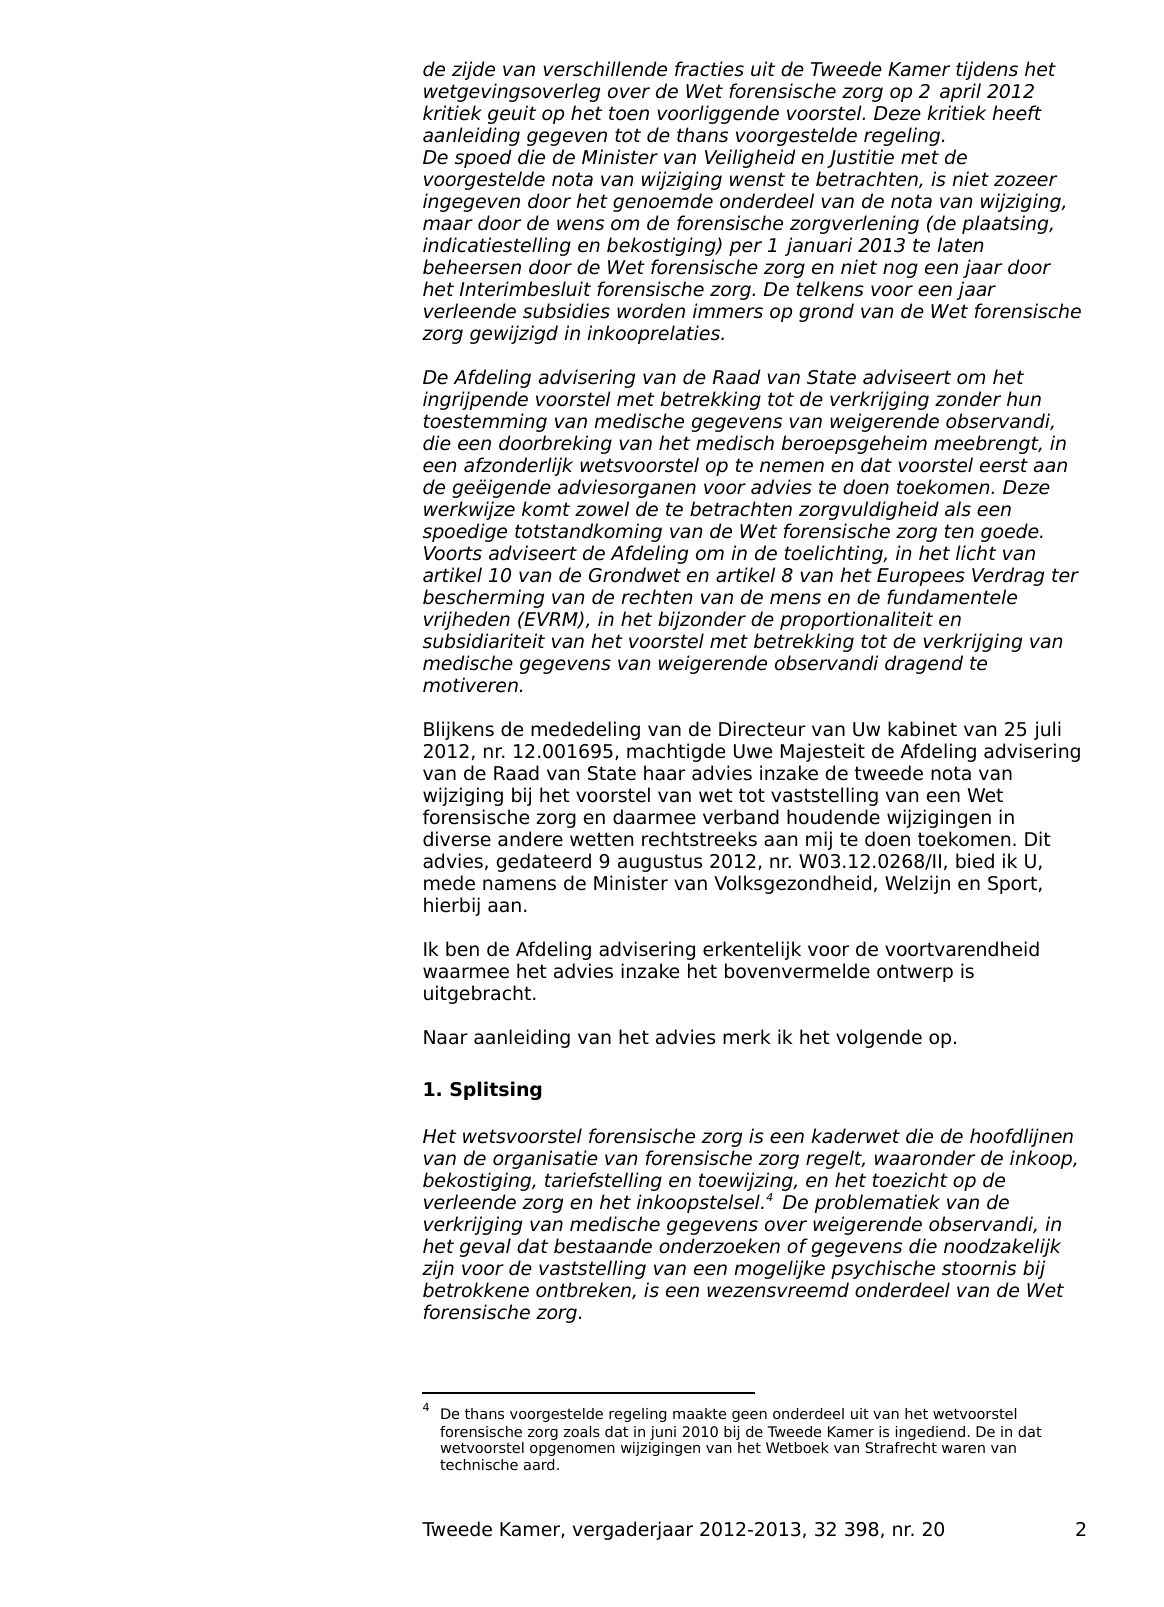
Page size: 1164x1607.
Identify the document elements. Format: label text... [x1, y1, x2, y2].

text Blijkens de mededeling van de Directeur van Uw kabinet van 25 juli 2012, nr. 12.001695, machtigde Uwe Majesteit de Afdeling advisering van de Raad van State haar advies inzake de tweede nota van wijziging bij het voorstel van wet tot vaststelling van een Wet forensische zorg en daarmee verband houdende wijzigingen in diverse andere wetten rechtstreeks aan mij te doen toekomen. Dit advies, gedateerd 9 augustus 2012, nr. W03.12.0268/II, bied ik U, mede namens de Minister van Volksgezondheid, Welzijn en Sport, hierbij aan. [422, 719, 1087, 917]
text De spoed die de Minister van Veiligheid en Justitie met de voorgestelde nota van wijziging wenst te betrachten, is niet zozeer ingegeven door het genoemde onderdeel van de nota van wijziging, maar door de wens om de forensische zorgverlening (de plaatsing, indicatiestelling en bekostiging) per 1 januari 2013 te laten beheersen door de Wet forensische zorg en niet nog een jaar door het Interimbesluit forensische zorg. De telkens voor een jaar verleende subsidies worden immers op grond van de Wet forensische zorg gewijzigd in inkooprelaties. [422, 147, 1087, 345]
text De Afdeling advisering van de Raad van State adviseert om het ingrijpende voorstel met betrekking tot de verkrijging zonder hun toestemming van medische gegevens van weigerende observandi, die een doorbreking van het medisch beroepsgeheim meebrengt, in een afzonderlijk wetsvoorstel op te nemen en dat voorstel eerst aan de geëigende adviesorganen voor advies te doen toekomen. Deze werkwijze komt zowel de te betrachten zorgvuldigheid als een spoedige totstandkoming van de Wet forensische zorg ten goede. Voorts adviseert de Afdeling om in de toelichting, in het licht van artikel 10 van de Grondwet en artikel 8 van het Europees Verdrag ter bescherming van de rechten van de mens en de fundamentele vrijheden (EVRM), in het bijzonder de proportionaliteit en subsidiariteit van het voorstel met betrekking tot de verkrijging van medische gegevens van weigerende observandi dragend te motiveren. [422, 367, 1087, 697]
text Het wetsvoorstel forensische zorg is een kaderwet die de hoofdlijnen van de organisatie van forensische zorg regelt, waaronder de inkoop, bekostiging, tariefstelling en toewijzing, en het toezicht op de verleende zorg en het inkoopstelsel. De problematiek van de verkrijging van medische gegevens over weigerende observandi, in het geval dat bestaande onderzoeken of gegevens die noodzakelijk zijn voor de vaststelling van een mogelijke psychische stoornis bij betrokkene ontbreken, is een wezensvreemd onderdeel van de Wet forensische zorg. [422, 1126, 1087, 1324]
text De thans voorgestelde regeling maakte geen onderdeel uit van het wetvoorstel forensische zorg zoals dat in juni 2010 bij de Tweede Kamer is ingediend. De in dat wetvoorstel opgenomen wijzigingen van het Wetboek van Strafrecht waren van technische aard. [422, 1402, 1087, 1474]
text Ik ben de Afdeling advisering erkentelijk voor de voortvarendheid waarmee het advies inzake het bovenvermelde ontwerp is uitgebracht. [422, 939, 1087, 1005]
subtitle 1. Splitsing [422, 1079, 1087, 1101]
text de zijde van verschillende fracties uit de Tweede Kamer tijdens het wetgevingsoverleg over de Wet forensische zorg op 2 april 2012 kritiek geuit op het toen voorliggende voorstel. Deze kritiek heeft aanleiding gegeven tot de thans voorgestelde regeling. [422, 59, 1087, 147]
text Naar aanleiding van het advies merk ik het volgende op. [422, 1027, 1087, 1049]
